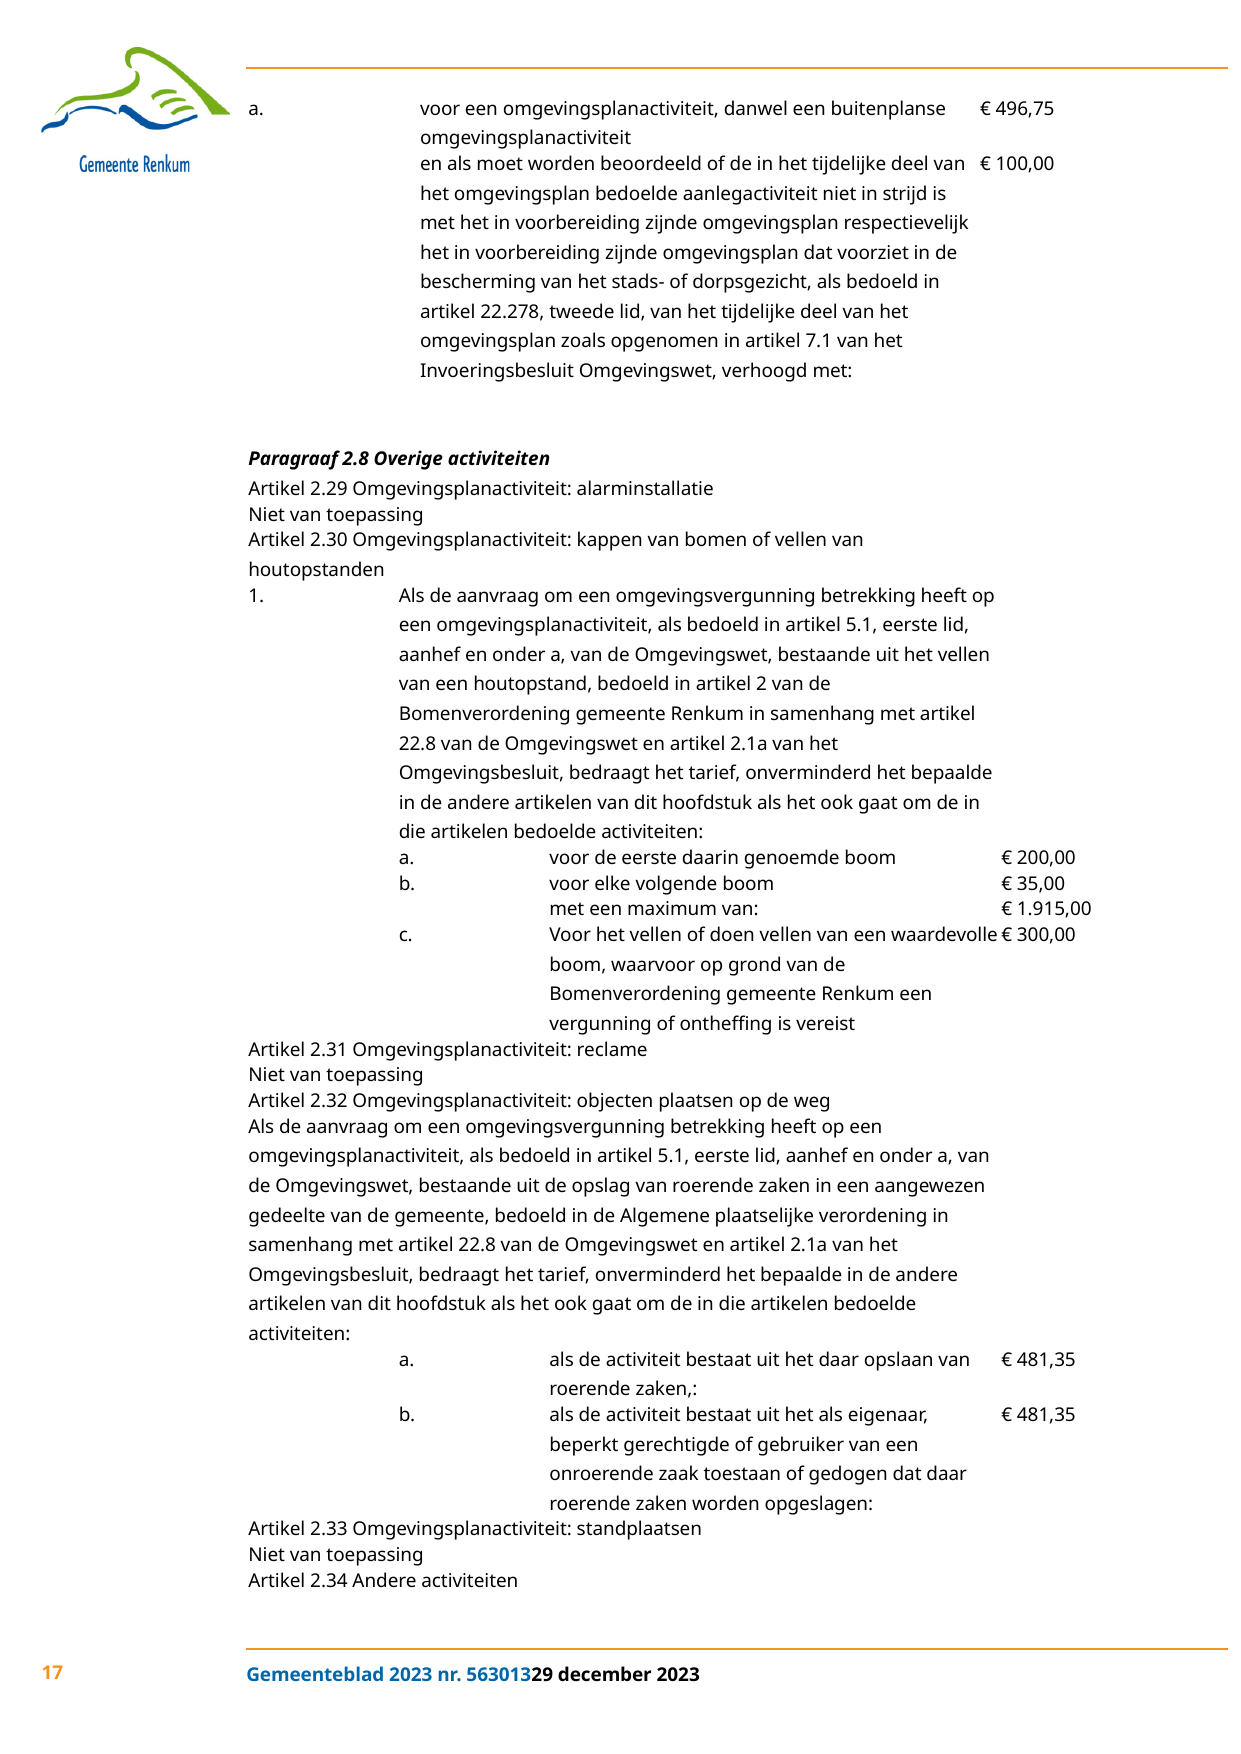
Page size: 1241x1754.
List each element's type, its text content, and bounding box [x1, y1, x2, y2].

table_cell Artikel 2.31 Omgevingsplanactiviteit: reclame [248, 1036, 1001, 1062]
table_cell € 100,00 [980, 150, 1152, 383]
table_cell Artikel 2.34 Andere activiteiten [248, 1567, 1001, 1593]
table_cell [248, 921, 398, 1036]
table_cell [1001, 1541, 1152, 1567]
table_cell b. [399, 870, 549, 896]
table_cell Artikel 2.33 Omgevingsplanactiviteit: standplaatsen [248, 1516, 1001, 1541]
table_cell voor elke volgende boom [549, 870, 1001, 896]
table_cell [248, 1346, 398, 1401]
table_cell a. [248, 95, 420, 150]
table_cell € 300,00 [1001, 921, 1152, 1036]
table_cell [399, 896, 549, 921]
table_cell Artikel 2.32 Omgevingsplanactiviteit: objecten plaatsen op de weg [248, 1087, 1001, 1113]
table_cell 1. [248, 582, 398, 844]
table_cell Niet van toepassing [248, 501, 1001, 526]
table_cell [1001, 1062, 1152, 1087]
table_cell [1001, 1087, 1152, 1113]
table_cell Voor het vellen of doen vellen van een waardevolle boom, waarvoor op grond van de Bomenverordening gemeente Renkum een vergunning of ontheffing is vereist [549, 921, 1001, 1036]
table_cell voor de eerste daarin genoemde boom [549, 844, 1001, 870]
table_cell [248, 844, 398, 870]
table_cell € 35,00 [1001, 870, 1152, 896]
table_cell [248, 870, 398, 896]
table_cell € 481,35 [1001, 1401, 1152, 1516]
table_cell [248, 150, 420, 383]
table_header Artikel 2.29 Omgevingsplanactiviteit: alarminstallatie [248, 475, 1001, 501]
table_cell c. [399, 921, 549, 1036]
text Paragraaf 2.8 Overige activiteiten [248, 445, 1152, 471]
table_cell € 481,35 [1001, 1346, 1152, 1401]
table_cell [248, 896, 398, 921]
table_cell [1001, 1516, 1152, 1541]
table_cell Niet van toepassing [248, 1062, 1001, 1087]
table_cell [1001, 1567, 1152, 1593]
table_cell € 200,00 [1001, 844, 1152, 870]
table_cell [1001, 501, 1152, 526]
table_cell Artikel 2.30 Omgevingsplanactiviteit: kappen van bomen of vellen van houtopstanden [248, 526, 1001, 582]
table_cell € 496,75 [980, 95, 1152, 150]
table_cell [1001, 1113, 1152, 1346]
table_cell € 1.915,00 [1001, 896, 1152, 921]
table_cell met een maximum van: [549, 896, 1001, 921]
table_cell [1001, 582, 1152, 844]
table_cell [248, 1401, 398, 1516]
table_cell [1001, 526, 1152, 582]
table_cell als de activiteit bestaat uit het als eigenaar, beperkt gerechtigde of gebruiker van een onroerende zaak toestaan of gedogen dat daar roerende zaken worden opgeslagen: [549, 1401, 1001, 1516]
table_cell als de activiteit bestaat uit het daar opslaan van roerende zaken,: [549, 1346, 1001, 1401]
table_cell b. [399, 1401, 549, 1516]
picture [41, 47, 231, 172]
table_cell Als de aanvraag om een omgevingsvergunning betrekking heeft op een omgevingsplanactiviteit, als bedoeld in artikel 5.1, eerste lid, aanhef en onder a, van de Omgevingswet, bestaande uit het vellen van een houtopstand, bedoeld in artikel 2 van de Bomenverordening gemeente Renkum in samenhang met artikel 22.8 van de Omgevingswet en artikel 2.1a van het Omgevingsbesluit, bedraagt het tarief, onverminderd het bepaalde in de andere artikelen van dit hoofdstuk als het ook gaat om de in die artikelen bedoelde activiteiten: [399, 582, 1001, 844]
table_cell Als de aanvraag om een omgevingsvergunning betrekking heeft op een omgevingsplanactiviteit, als bedoeld in artikel 5.1, eerste lid, aanhef en onder a, van de Omgevingswet, bestaande uit de opslag van roerende zaken in een aangewezen gedeelte van de gemeente, bedoeld in de Algemene plaatselijke verordening in samenhang met artikel 22.8 van de Omgevingswet en artikel 2.1a van het Omgevingsbesluit, bedraagt het tarief, onverminderd het bepaalde in de andere artikelen van dit hoofdstuk als het ook gaat om de in die artikelen bedoelde activiteiten: [248, 1113, 1001, 1346]
table_cell a. [399, 1346, 549, 1401]
table_cell Niet van toepassing [248, 1541, 1001, 1567]
table_cell voor een omgevingsplanactiviteit, danwel een buitenplanse omgevingsplanactiviteit [420, 95, 980, 150]
table_cell en als moet worden beoordeeld of de in het tijdelijke deel van het omgevingsplan bedoelde aanlegactiviteit niet in strijd is met het in voorbereiding zijnde omgevingsplan respectievelijk het in voorbereiding zijnde omgevingsplan dat voorziet in de bescherming van het stads- of dorpsgezicht, als bedoeld in artikel 22.278, tweede lid, van het tijdelijke deel van het omgevingsplan zoals opgenomen in artikel 7.1 van het Invoeringsbesluit Omgevingswet, verhoogd met: [420, 150, 980, 383]
table_header [1001, 475, 1152, 501]
table_cell a. [399, 844, 549, 870]
table_cell [1001, 1036, 1152, 1062]
